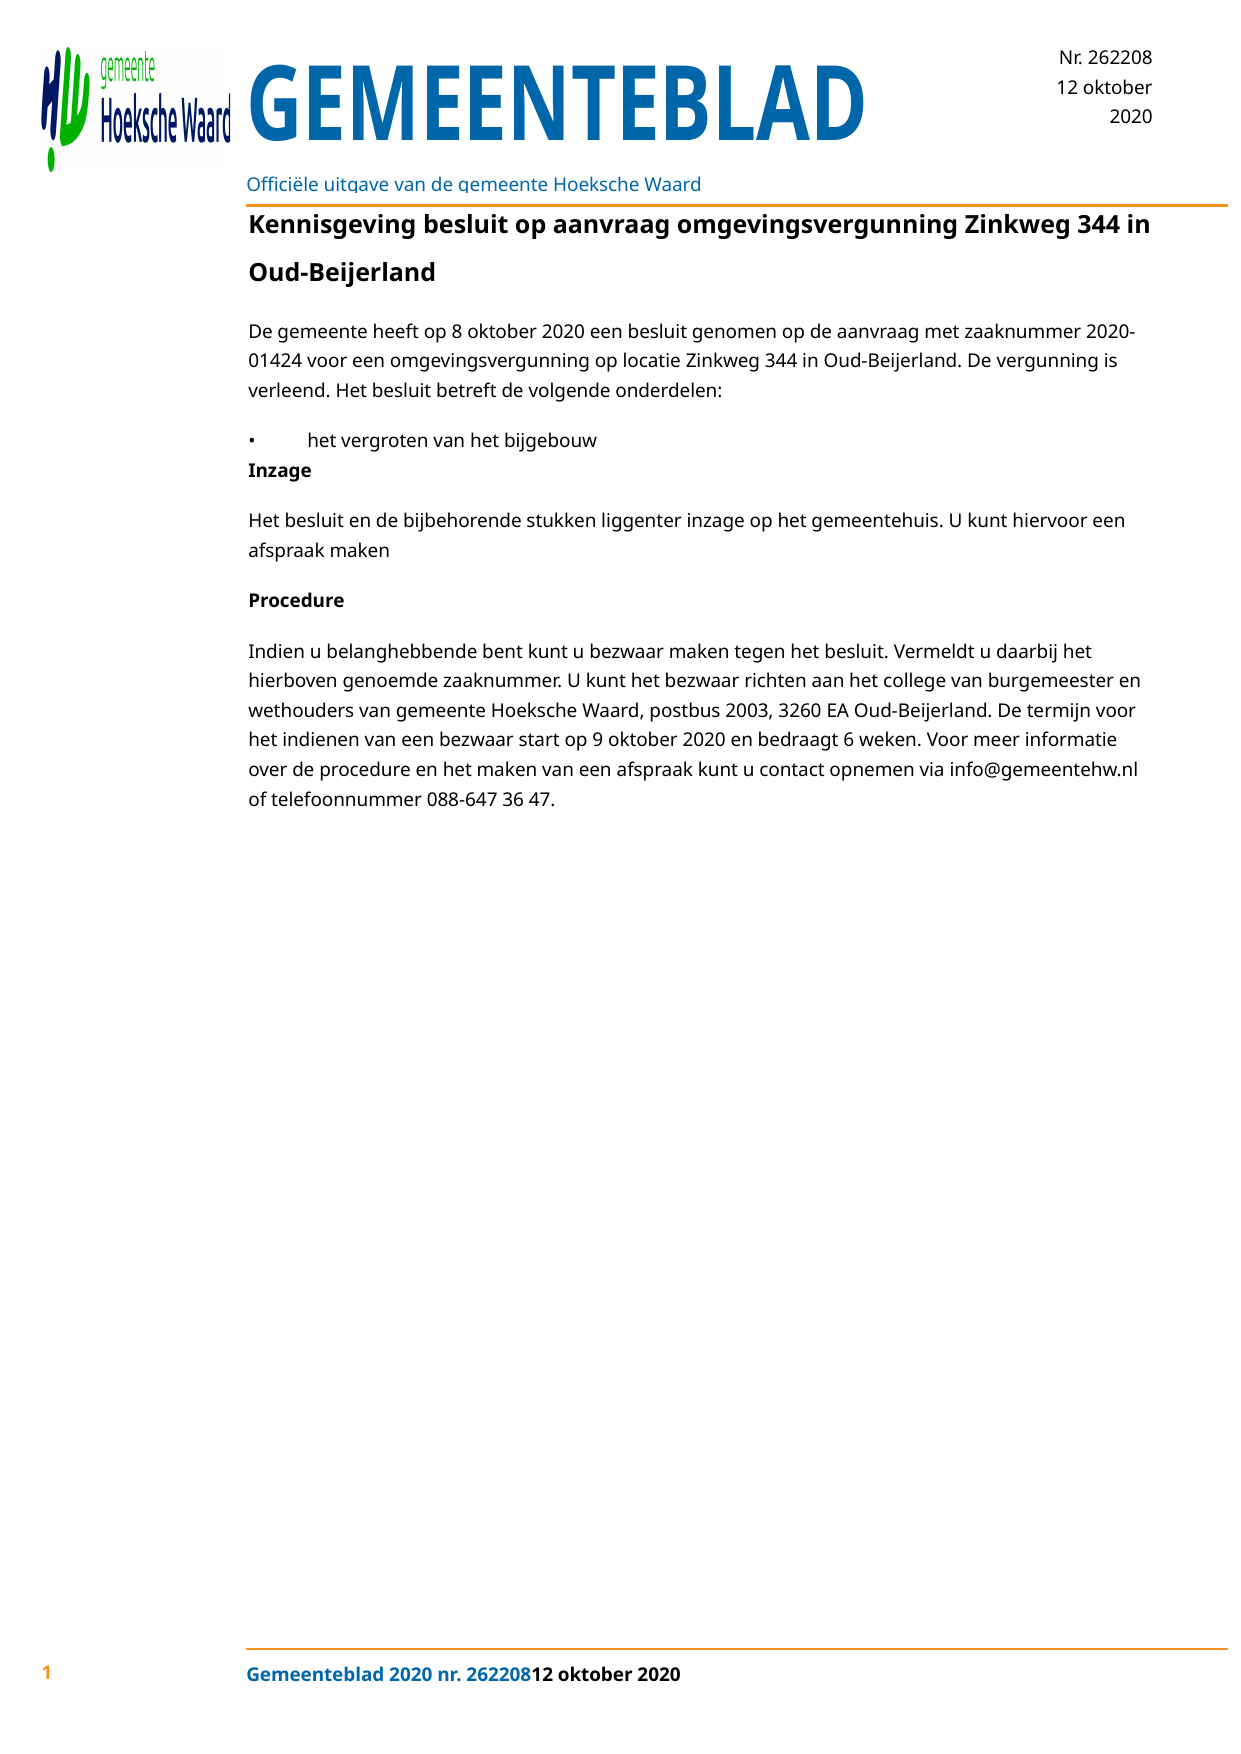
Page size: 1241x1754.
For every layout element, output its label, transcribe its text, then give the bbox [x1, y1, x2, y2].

text Inzage [248, 457, 1152, 483]
list het vergroten van het bijgebouw [248, 427, 1152, 453]
text Het besluit en de bijbehorende stukken liggenter inzage op het gemeentehuis. U kunt hiervoor een afspraak maken [248, 507, 1152, 563]
picture [41, 47, 231, 172]
text Procedure [248, 587, 1152, 613]
text De gemeente heeft op 8 oktober 2020 een besluit genomen op de aanvraag met zaaknummer 2020-01424 voor een omgevingsvergunning op locatie Zinkweg 344 in Oud-Beijerland. De vergunning is verleend. Het besluit betreft de volgende onderdelen: [248, 318, 1152, 403]
text Indien u belanghebbende bent kunt u bezwaar maken tegen het besluit. Vermeldt u daarbij het hierboven genoemde zaaknummer. U kunt het bezwaar richten aan het college van burgemeester en wethouders van gemeente Hoeksche Waard, postbus 2003, 3260 EA Oud-Beijerland. De termijn voor het indienen van een bezwaar start op 9 oktober 2020 en bedraagt 6 weken. Voor meer informatie over de procedure en het maken van een afspraak kunt u contact opnemen via info@gemeentehw.nl of telefoonnummer 088-647 36 47. [248, 638, 1152, 812]
text Kennisgeving besluit op aanvraag omgevingsvergunning Zinkweg 344 in Oud-Beijerland [248, 207, 1152, 288]
